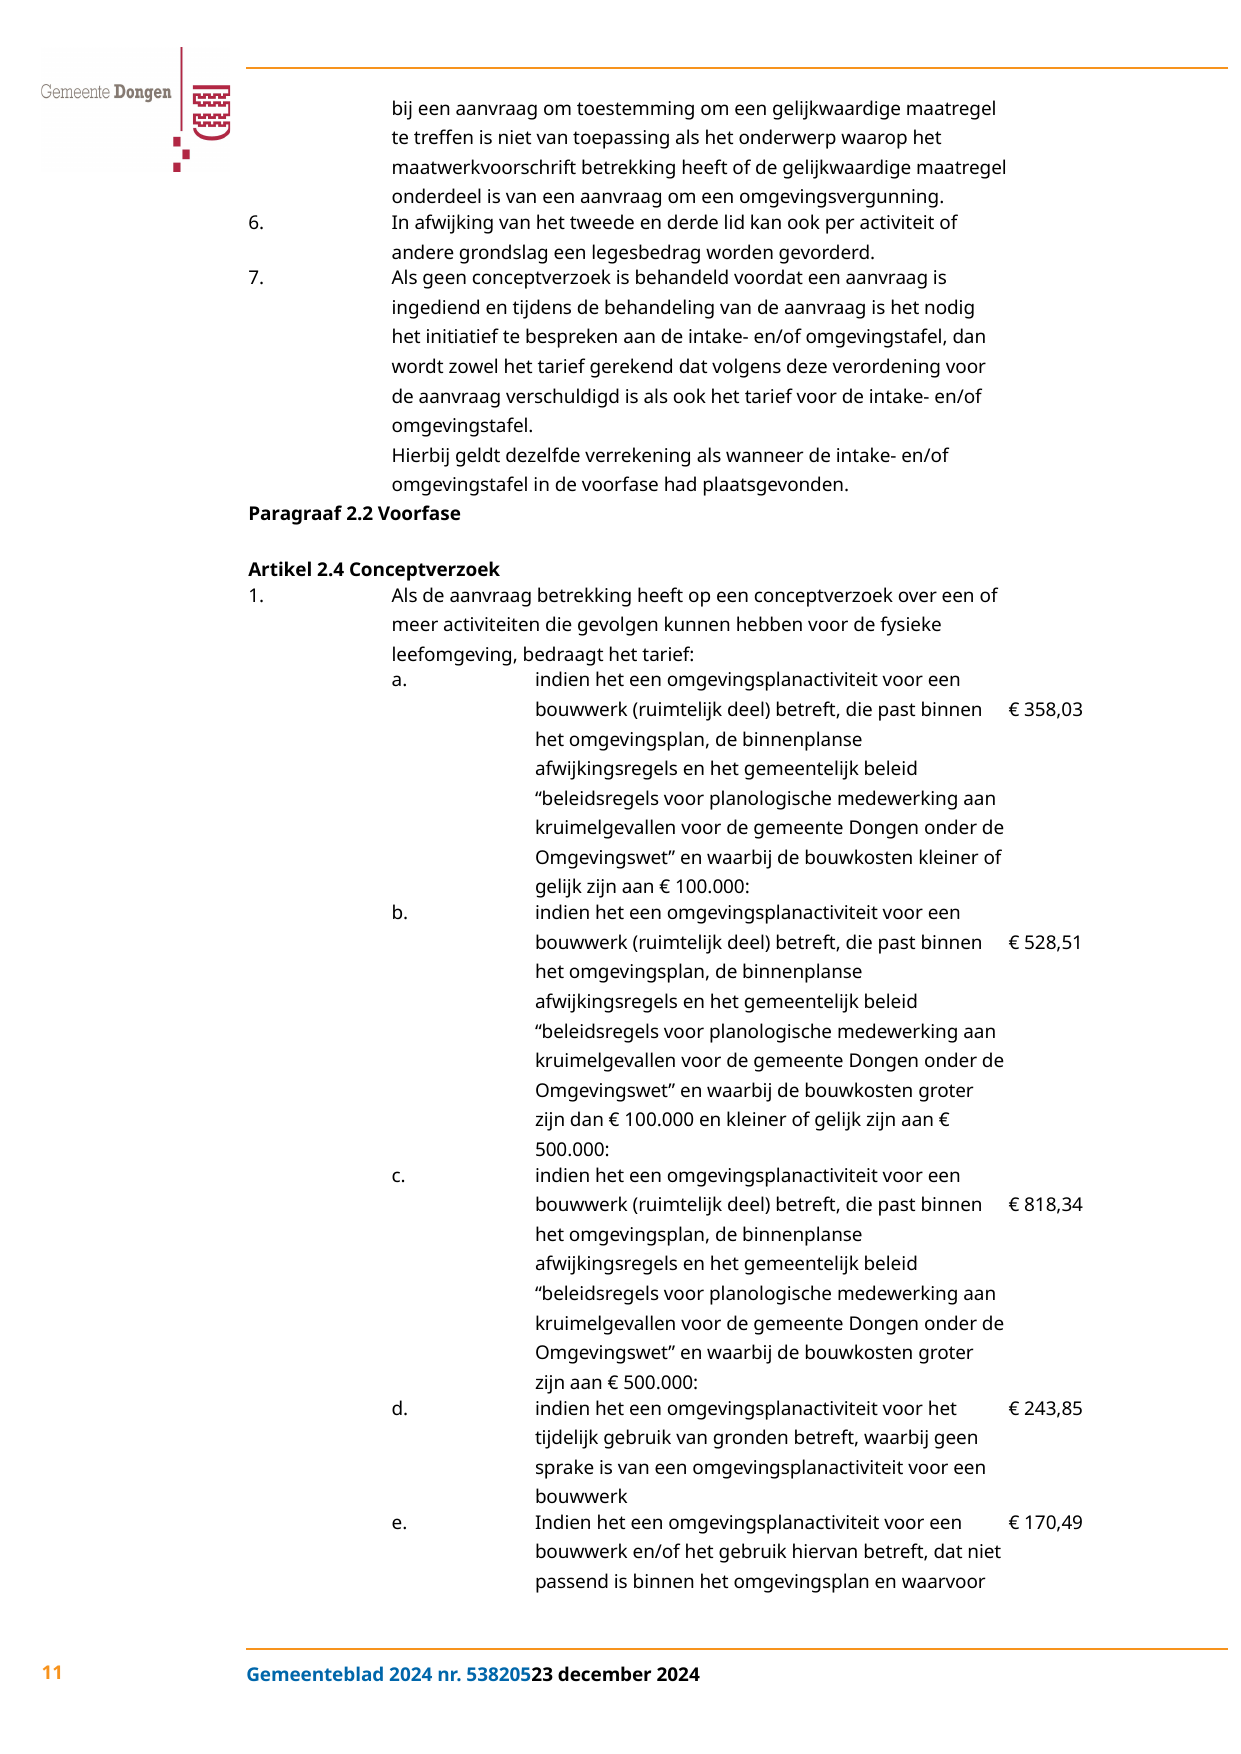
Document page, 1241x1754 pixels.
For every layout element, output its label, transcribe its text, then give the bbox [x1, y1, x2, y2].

table_cell 6. [248, 209, 391, 264]
table_cell indien het een omgevingsplanactiviteit voor een bouwwerk (ruimtelijk deel) betreft, die past binnen het omgevingsplan, de binnenplanse afwijkingsregels en het gemeentelijk beleid “beleidsregels voor planologische medewerking aan kruimelgevallen voor de gemeente Dongen onder de Omgevingswet” en waarbij de bouwkosten groter zijn aan € 500.000: [535, 1162, 1008, 1395]
table_cell € 528,51 [1008, 900, 1152, 1162]
table_header Artikel 2.4 Conceptverzoek [248, 556, 1008, 582]
table_cell [248, 1509, 391, 1594]
picture [41, 47, 231, 172]
table_cell [1008, 95, 1152, 209]
table_cell e. [391, 1509, 535, 1594]
table_cell € 243,85 [1008, 1395, 1152, 1509]
table_cell Indien het een omgevingsplanactiviteit voor een bouwwerk en/of het gebruik hiervan betreft, dat niet passend is binnen het omgevingsplan en waarvoor [535, 1509, 1008, 1594]
table_cell a. [391, 667, 535, 899]
table_cell 7. [248, 265, 391, 497]
table_cell bij een aanvraag om toestemming om een gelijkwaardige maatregel te treffen is niet van toepassing als het onderwerp waarop het maatwerkvoorschrift betrekking heeft of de gelijkwaardige maatregel onderdeel is van een aanvraag om een omgevingsvergunning. [391, 95, 1008, 209]
table_header [1008, 556, 1152, 582]
table_cell [1008, 582, 1152, 667]
table_cell c. [391, 1162, 535, 1395]
table_cell 1. [248, 582, 391, 667]
table_cell € 818,34 [1008, 1162, 1152, 1395]
table_cell Als de aanvraag betrekking heeft op een conceptverzoek over een of meer activiteiten die gevolgen kunnen hebben voor de fysieke leefomgeving, bedraagt het tarief: [391, 582, 1008, 667]
table_cell [1008, 209, 1152, 264]
table_cell indien het een omgevingsplanactiviteit voor een bouwwerk (ruimtelijk deel) betreft, die past binnen het omgevingsplan, de binnenplanse afwijkingsregels en het gemeentelijk beleid “beleidsregels voor planologische medewerking aan kruimelgevallen voor de gemeente Dongen onder de Omgevingswet” en waarbij de bouwkosten kleiner of gelijk zijn aan € 100.000: [535, 667, 1008, 899]
table_cell b. [391, 900, 535, 1162]
table_cell € 358,03 [1008, 667, 1152, 899]
table_cell € 170,49 [1008, 1509, 1152, 1594]
table_cell [1008, 265, 1152, 497]
table_cell [248, 95, 391, 209]
table_cell indien het een omgevingsplanactiviteit voor het tijdelijk gebruik van gronden betreft, waarbij geen sprake is van een omgevingsplanactiviteit voor een bouwwerk [535, 1395, 1008, 1509]
table_cell Als geen conceptverzoek is behandeld voordat een aanvraag is ingediend en tijdens de behandeling van de aanvraag is het nodig het initiatief te bespreken aan de intake- en/of omgevingstafel, dan wordt zowel het tarief gerekend dat volgens deze verordening voor de aanvraag verschuldigd is als ook het tarief voor de intake- en/of omgevingstafel. Hierbij geldt dezelfde verrekening als wanneer de intake- en/of omgevingstafel in de voorfase had plaatsgevonden. [391, 265, 1008, 497]
table_cell [248, 667, 391, 899]
table_cell In afwijking van het tweede en derde lid kan ook per activiteit of andere grondslag een legesbedrag worden gevorderd. [391, 209, 1008, 264]
table_cell [248, 1395, 391, 1509]
text Paragraaf 2.2 Voorfase [248, 501, 1152, 526]
table_cell d. [391, 1395, 535, 1509]
table_cell indien het een omgevingsplanactiviteit voor een bouwwerk (ruimtelijk deel) betreft, die past binnen het omgevingsplan, de binnenplanse afwijkingsregels en het gemeentelijk beleid “beleidsregels voor planologische medewerking aan kruimelgevallen voor de gemeente Dongen onder de Omgevingswet” en waarbij de bouwkosten groter zijn dan € 100.000 en kleiner of gelijk zijn aan € 500.000: [535, 900, 1008, 1162]
table_cell [248, 1162, 391, 1395]
table_cell [248, 900, 391, 1162]
